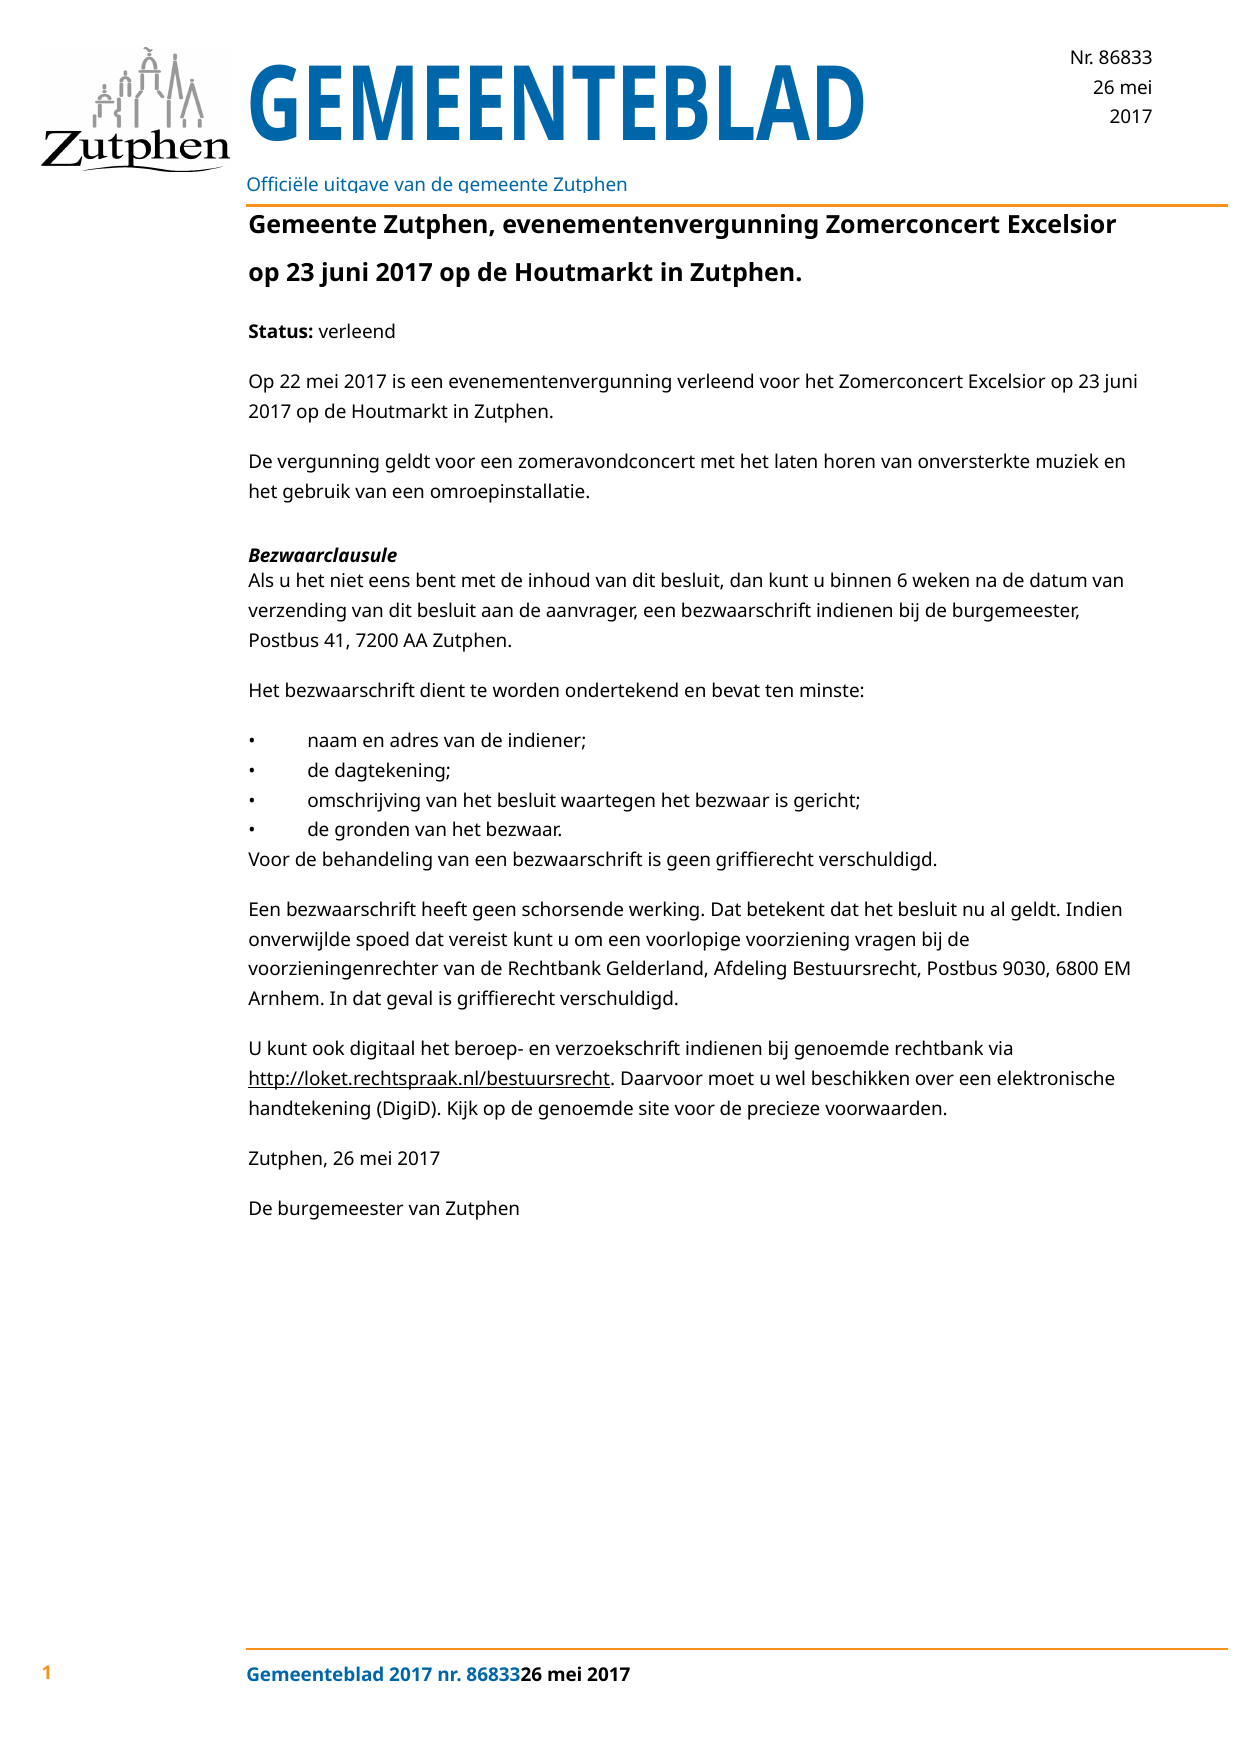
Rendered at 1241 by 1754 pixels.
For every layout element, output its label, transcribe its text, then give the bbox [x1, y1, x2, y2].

text Een bezwaarschrift heeft geen schorsende werking. Dat betekent dat het besluit nu al geldt. Indien onverwijlde spoed dat vereist kunt u om een voorlopige voorziening vragen bij de voorzieningenrechter van de Rechtbank Gelderland, Afdeling Bestuursrecht, Postbus 9030, 6800 EM Arnhem. In dat geval is griffierecht verschuldigd. [248, 896, 1152, 1011]
list omschrijving van het besluit waartegen het bezwaar is gericht; [248, 787, 1152, 812]
picture [41, 47, 231, 172]
text De vergunning geldt voor een zomeravondconcert met het laten horen van onversterkte muziek en het gebruik van een omroepinstallatie. [248, 448, 1152, 504]
text U kunt ook digitaal het beroep- en verzoekschrift indienen bij genoemde rechtbank via http://loket.rechtspraak.nl/bestuursrecht. Daarvoor moet u wel beschikken over een elektronische handtekening (DigiD). Kijk op de genoemde site voor de precieze voorwaarden. [248, 1036, 1152, 1120]
text Als u het niet eens bent met de inhoud van dit besluit, dan kunt u binnen 6 weken na de datum van verzending van dit besluit aan de aanvrager, een bezwaarschrift indienen bij de burgemeester, Postbus 41, 7200 AA Zutphen. [248, 568, 1152, 652]
text De burgemeester van Zutphen [248, 1196, 1152, 1221]
text Status: verleend [248, 318, 1152, 344]
text Het bezwaarschrift dient te worden ondertekend en bevat ten minste: [248, 677, 1152, 703]
list de dagtekening; [248, 757, 1152, 783]
text Zutphen, 26 mei 2017 [248, 1145, 1152, 1171]
text Gemeente Zutphen, evenementenvergunning Zomerconcert Excelsior op 23 juni 2017 op de Houtmarkt in Zutphen. [248, 207, 1152, 288]
text Voor de behandeling van een bezwaarschrift is geen griffierecht verschuldigd. [248, 846, 1152, 872]
list naam en adres van de indiener; [248, 728, 1152, 753]
text Op 22 mei 2017 is een evenementenvergunning verleend voor het Zomerconcert Excelsior op 23 juni 2017 op de Houtmarkt in Zutphen. [248, 368, 1152, 424]
list de gronden van het bezwaar. [248, 816, 1152, 842]
text Bezwaarclausule [248, 542, 1152, 568]
